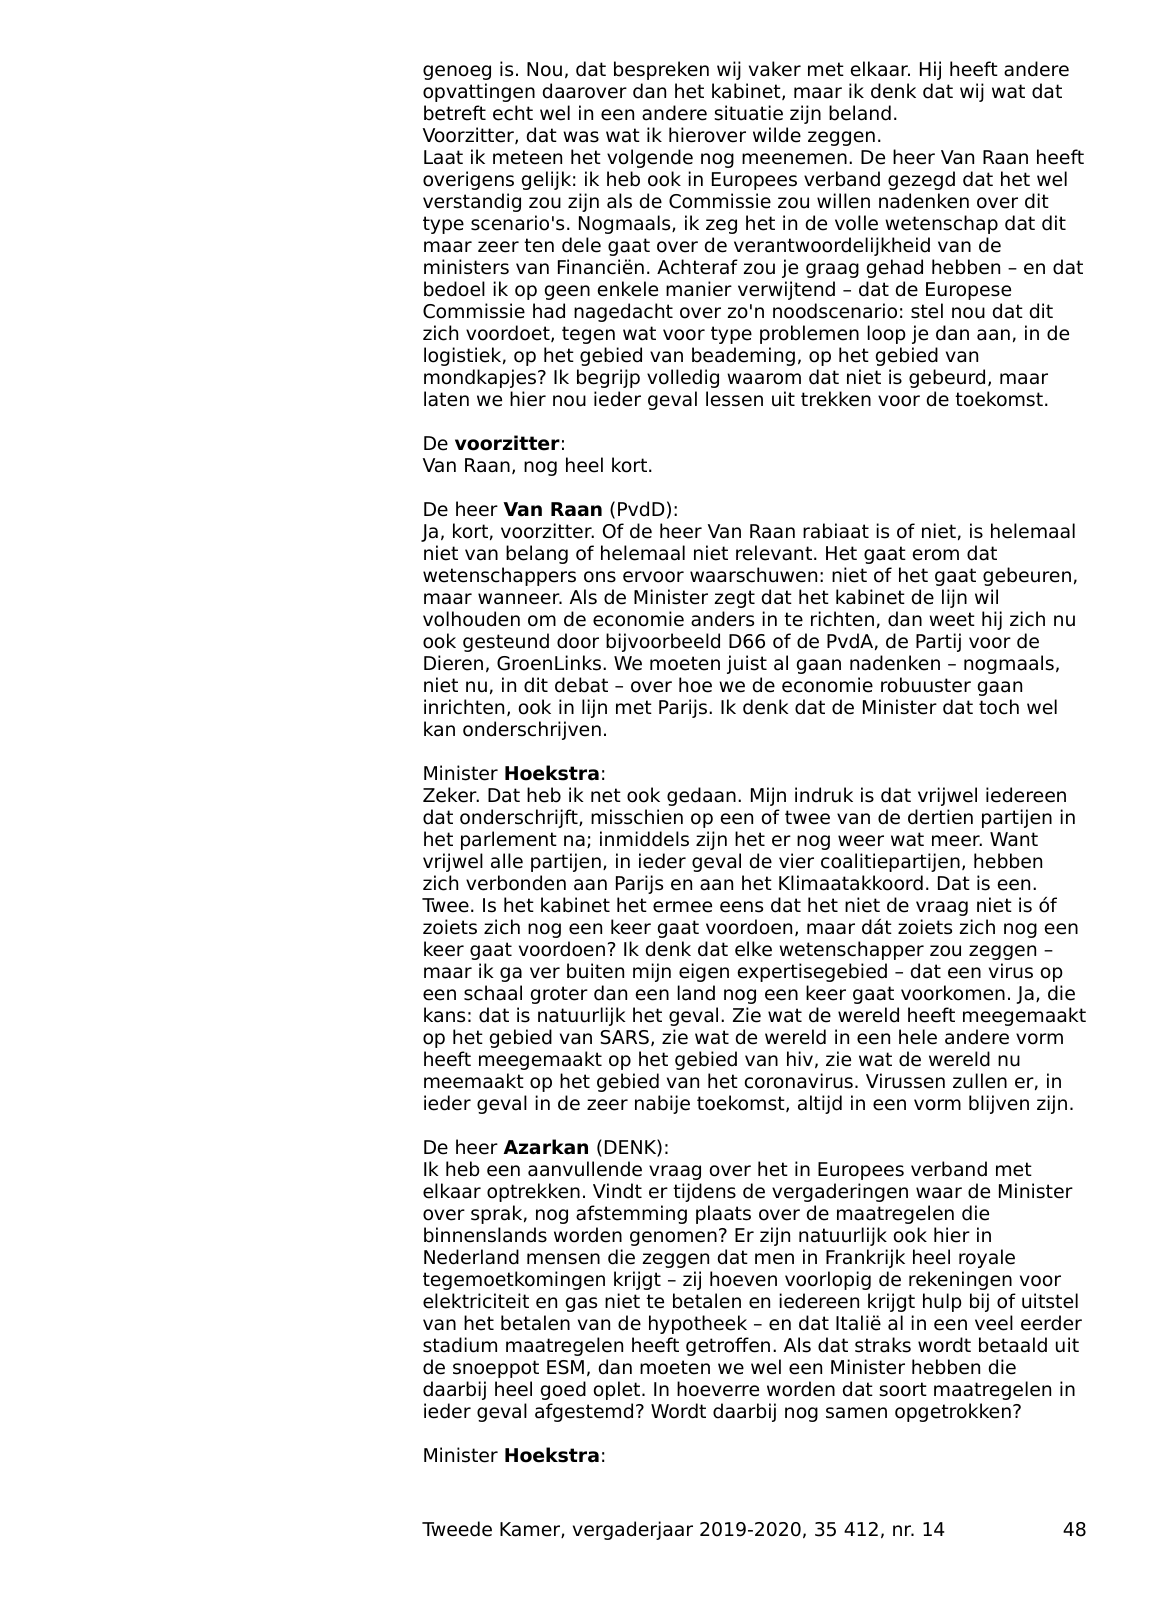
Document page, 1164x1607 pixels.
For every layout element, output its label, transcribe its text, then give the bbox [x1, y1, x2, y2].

text Minister Hoekstra: [422, 763, 1087, 785]
text De heer Azarkan (DENK): [422, 1137, 1087, 1159]
text Voorzitter, dat was wat ik hierover wilde zeggen. [422, 125, 1087, 147]
text genoeg is. Nou, dat bespreken wij vaker met elkaar. Hij heeft andere opvattingen daarover dan het kabinet, maar ik denk dat wij wat dat betreft echt wel in een andere situatie zijn beland. [422, 59, 1087, 125]
text Ik heb een aanvullende vraag over het in Europees verband met elkaar optrekken. Vindt er tijdens de vergaderingen waar de Minister over sprak, nog afstemming plaats over de maatregelen die binnenslands worden genomen? Er zijn natuurlijk ook hier in Nederland mensen die zeggen dat men in Frankrijk heel royale tegemoetkomingen krijgt – zij hoeven voorlopig de rekeningen voor elektriciteit en gas niet te betalen en iedereen krijgt hulp bij of uitstel van het betalen van de hypotheek – en dat Italië al in een veel eerder stadium maatregelen heeft getroffen. Als dat straks wordt betaald uit de snoeppot ESM, dan moeten we wel een Minister hebben die daarbij heel goed oplet. In hoeverre worden dat soort maatregelen in ieder geval afgestemd? Wordt daarbij nog samen opgetrokken? [422, 1159, 1087, 1423]
text De heer Van Raan (PvdD): [422, 499, 1087, 521]
text De voorzitter: [422, 433, 1087, 455]
text Zeker. Dat heb ik net ook gedaan. Mijn indruk is dat vrijwel iedereen dat onderschrijft, misschien op een of twee van de dertien partijen in het parlement na; inmiddels zijn het er nog weer wat meer. Want vrijwel alle partijen, in ieder geval de vier coalitiepartijen, hebben zich verbonden aan Parijs en aan het Klimaatakkoord. Dat is een. [422, 785, 1087, 895]
text Minister Hoekstra: [422, 1445, 1087, 1467]
text Laat ik meteen het volgende nog meenemen. De heer Van Raan heeft overigens gelijk: ik heb ook in Europees verband gezegd dat het wel verstandig zou zijn als de Commissie zou willen nadenken over dit type scenario's. Nogmaals, ik zeg het in de volle wetenschap dat dit maar zeer ten dele gaat over de verantwoordelijkheid van de ministers van Financiën. Achteraf zou je graag gehad hebben – en dat bedoel ik op geen enkele manier verwijtend – dat de Europese Commissie had nagedacht over zo'n noodscenario: stel nou dat dit zich voordoet, tegen wat voor type problemen loop je dan aan, in de logistiek, op het gebied van beademing, op het gebied van mondkapjes? Ik begrijp volledig waarom dat niet is gebeurd, maar laten we hier nou ieder geval lessen uit trekken voor de toekomst. [422, 147, 1087, 411]
text Twee. Is het kabinet het ermee eens dat het niet de vraag niet is óf zoiets zich nog een keer gaat voordoen, maar dát zoiets zich nog een keer gaat voordoen? Ik denk dat elke wetenschapper zou zeggen – maar ik ga ver buiten mijn eigen expertisegebied – dat een virus op een schaal groter dan een land nog een keer gaat voorkomen. Ja, die kans: dat is natuurlijk het geval. Zie wat de wereld heeft meegemaakt op het gebied van SARS, zie wat de wereld in een hele andere vorm heeft meegemaakt op het gebied van hiv, zie wat de wereld nu meemaakt op het gebied van het coronavirus. Virussen zullen er, in ieder geval in de zeer nabije toekomst, altijd in een vorm blijven zijn. [422, 895, 1087, 1115]
text Ja, kort, voorzitter. Of de heer Van Raan rabiaat is of niet, is helemaal niet van belang of helemaal niet relevant. Het gaat erom dat wetenschappers ons ervoor waarschuwen: niet of het gaat gebeuren, maar wanneer. Als de Minister zegt dat het kabinet de lijn wil volhouden om de economie anders in te richten, dan weet hij zich nu ook gesteund door bijvoorbeeld D66 of de PvdA, de Partij voor de Dieren, GroenLinks. We moeten juist al gaan nadenken – nogmaals, niet nu, in dit debat – over hoe we de economie robuuster gaan inrichten, ook in lijn met Parijs. Ik denk dat de Minister dat toch wel kan onderschrijven. [422, 521, 1087, 741]
text Van Raan, nog heel kort. [422, 455, 1087, 477]
